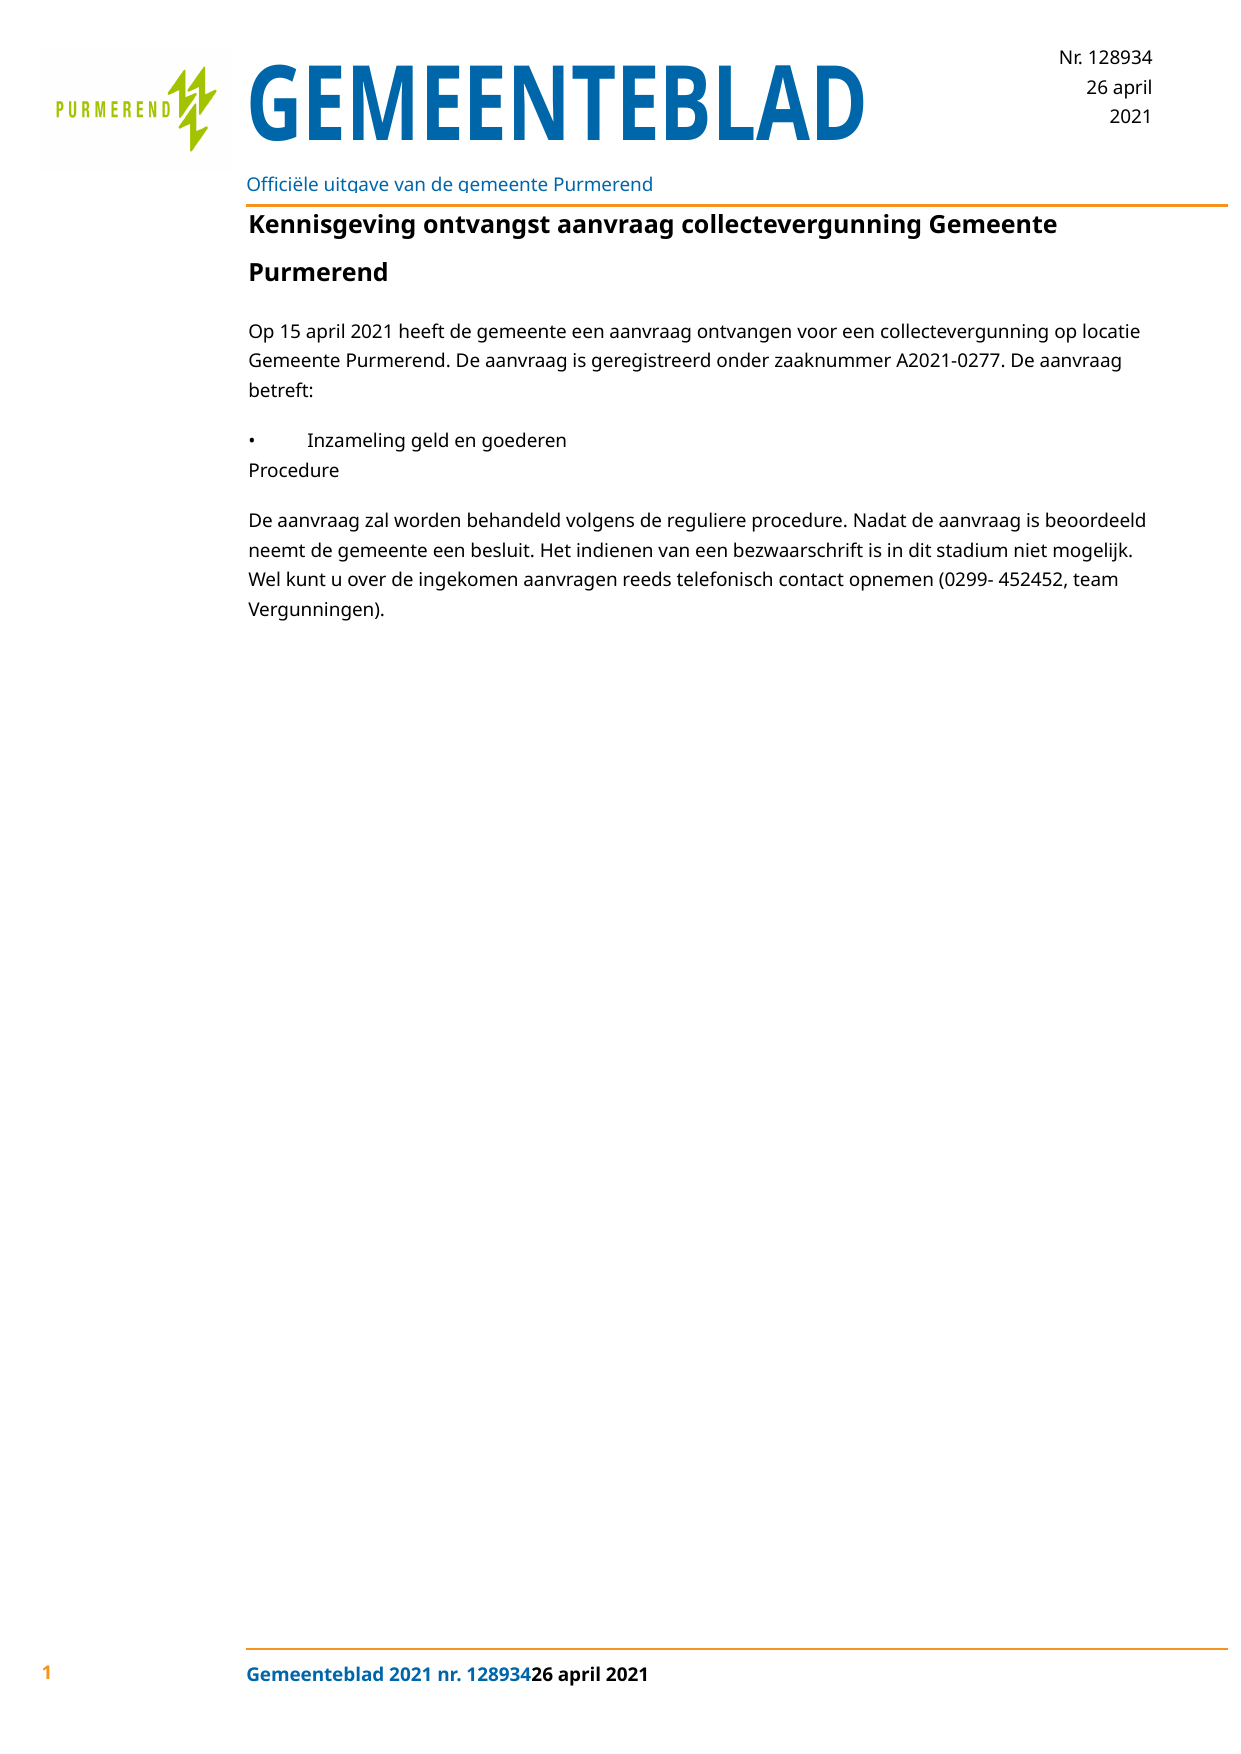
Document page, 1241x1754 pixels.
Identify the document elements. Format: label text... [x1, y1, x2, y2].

text Op 15 april 2021 heeft de gemeente een aanvraag ontvangen voor een collectevergunning op locatie Gemeente Purmerend. De aanvraag is geregistreerd onder zaaknummer A2021-0277. De aanvraag betreft: [248, 318, 1152, 403]
text Kennisgeving ontvangst aanvraag collectevergunning Gemeente Purmerend [248, 207, 1152, 288]
list Inzameling geld en goederen [248, 427, 1152, 453]
text Procedure [248, 457, 1152, 483]
picture [41, 47, 231, 172]
text De aanvraag zal worden behandeld volgens de reguliere procedure. Nadat de aanvraag is beoordeeld neemt de gemeente een besluit. Het indienen van een bezwaarschrift is in dit stadium niet mogelijk. Wel kunt u over de ingekomen aanvragen reeds telefonisch contact opnemen (0299- 452452, team Vergunningen). [248, 507, 1152, 622]
